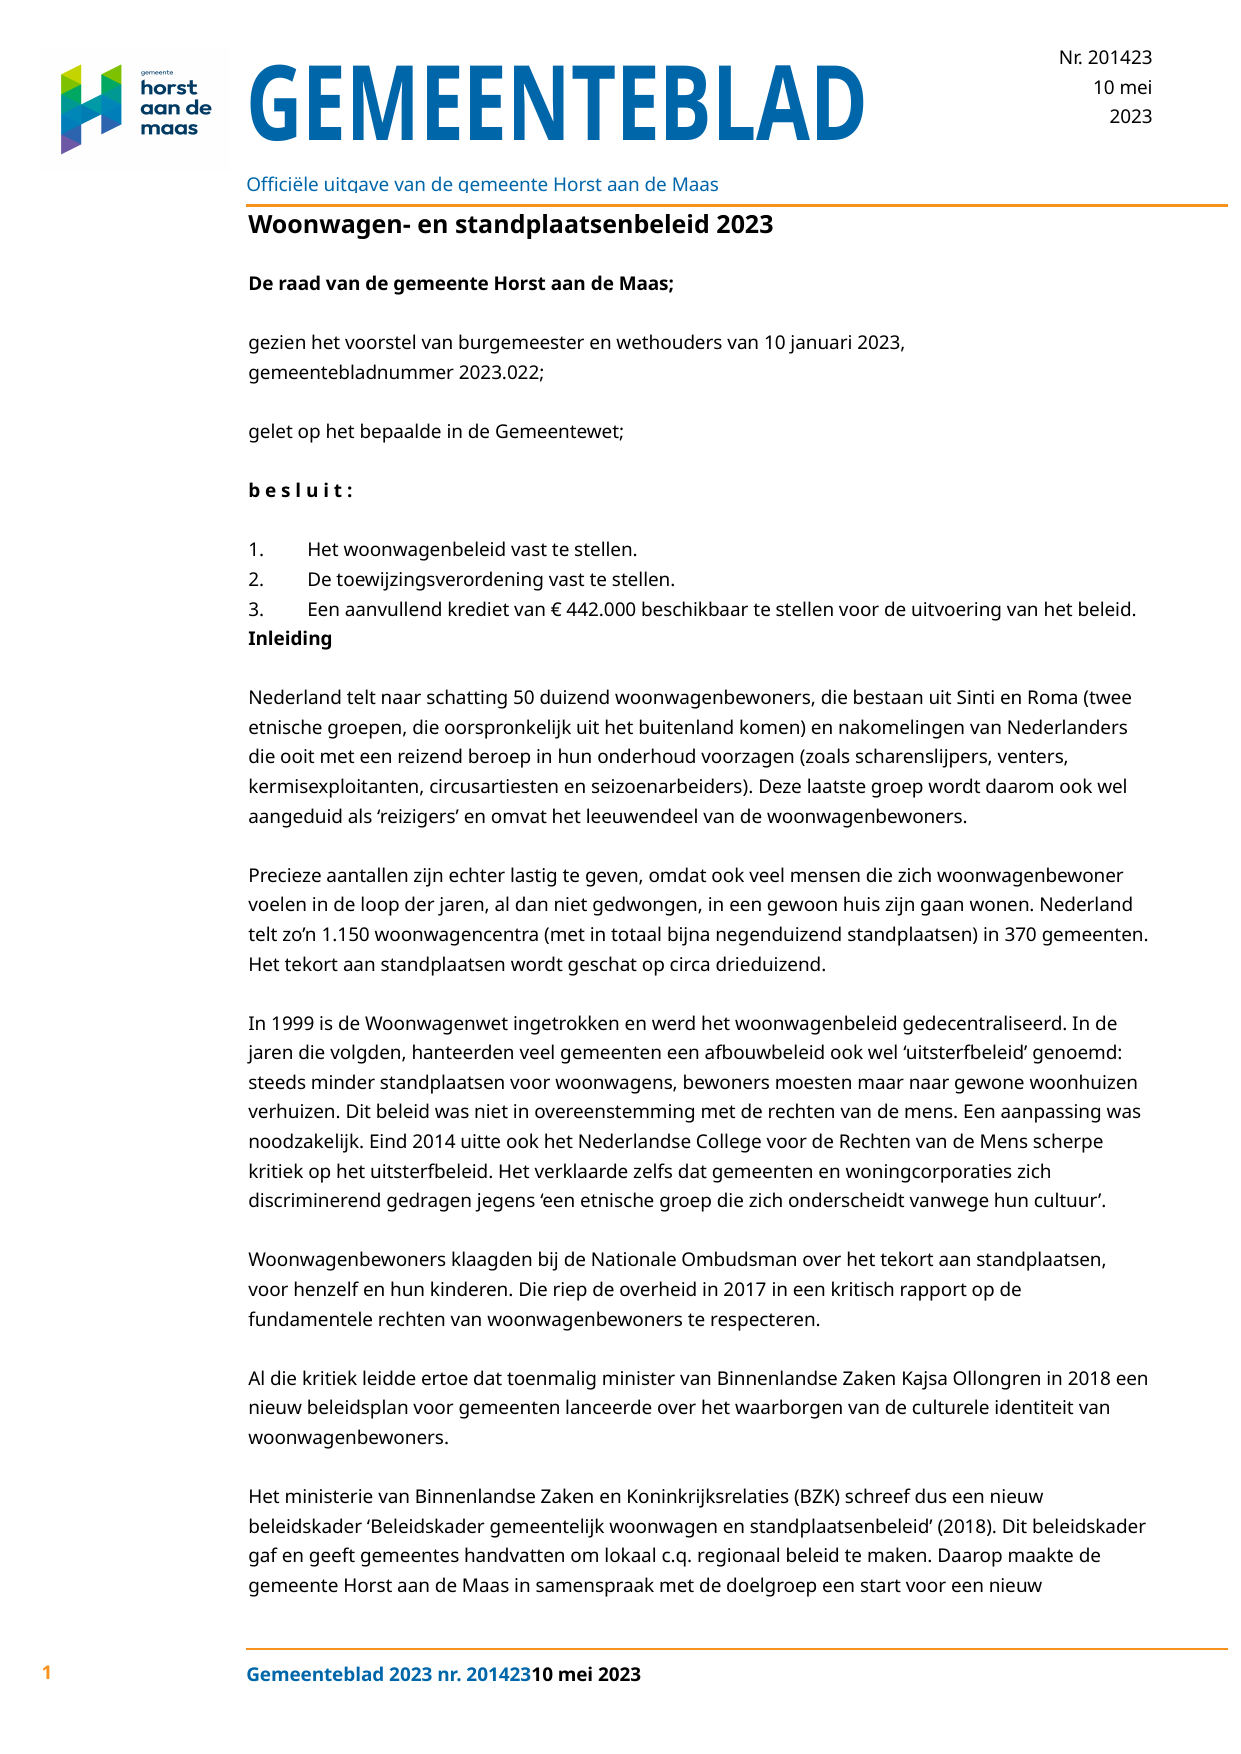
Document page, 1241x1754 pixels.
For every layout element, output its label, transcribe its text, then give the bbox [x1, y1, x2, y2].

text gemeentebladnummer 2023.022; [248, 359, 1152, 385]
text gezien het voorstel van burgemeester en wethouders van 10 januari 2023, [248, 329, 1152, 355]
text Het ministerie van Binnenlandse Zaken en Koninkrijksrelaties (BZK) schreef dus een nieuw beleidskader ‘Beleidskader gemeentelijk woonwagen en standplaatsenbeleid’ (2018). Dit beleidskader gaf en geeft gemeentes handvatten om lokaal c.q. regionaal beleid te maken. Daarop maakte de gemeente Horst aan de Maas in samenspraak met de doelgroep een start voor een nieuw [248, 1483, 1152, 1598]
text Precieze aantallen zijn echter lastig te geven, omdat ook veel mensen die zich woonwagenbewoner voelen in de loop der jaren, al dan niet gedwongen, in een gewoon huis zijn gaan wonen. Nederland telt zo’n 1.150 woonwagencentra (met in totaal bijna negenduizend standplaatsen) in 370 gemeenten. Het tekort aan standplaatsen wordt geschat op circa drieduizend. [248, 862, 1152, 976]
list Een aanvullend krediet van € 442.000 beschikbaar te stellen voor de uitvoering van het beleid. [248, 596, 1152, 621]
text Nederland telt naar schatting 50 duizend woonwagenbewoners, die bestaan uit Sinti en Roma (twee etnische groepen, die oorspronkelijk uit het buitenland komen) en nakomelingen van Nederlanders die ooit met een reizend beroep in hun onderhoud voorzagen (zoals scharenslijpers, venters, kermisexploitanten, circusartiesten en seizoenarbeiders). Deze laatste groep wordt daarom ook wel aangeduid als ‘reizigers’ en omvat het leeuwendeel van de woonwagenbewoners. [248, 684, 1152, 828]
text Woonwagenbewoners klaagden bij de Nationale Ombudsman over het tekort aan standplaatsen, voor henzelf en hun kinderen. Die riep de overheid in 2017 in een kritisch rapport op de fundamentele rechten van woonwagenbewoners te respecteren. [248, 1247, 1152, 1331]
text Inleiding [248, 625, 1152, 651]
text gelet op het bepaalde in de Gemeentewet; [248, 418, 1152, 444]
text In 1999 is de Woonwagenwet ingetrokken en werd het woonwagenbeleid gedecentraliseerd. In de jaren die volgden, hanteerden veel gemeenten een afbouwbeleid ook wel ‘uitsterfbeleid’ genoemd: steeds minder standplaatsen voor woonwagens, bewoners moesten maar naar gewone woonhuizen verhuizen. Dit beleid was niet in overeenstemming met de rechten van de mens. Een aanpassing was noodzakelijk. Eind 2014 uitte ook het Nederlandse College voor de Rechten van de Mens scherpe kritiek op het uitsterfbeleid. Het verklaarde zelfs dat gemeenten en woningcorporaties zich discriminerend gedragen jegens ‘een etnische groep die zich onderscheidt vanwege hun cultuur’. [248, 1010, 1152, 1213]
text De raad van de gemeente Horst aan de Maas; [248, 270, 1152, 296]
text b e s l u i t : [248, 477, 1152, 503]
picture [41, 47, 231, 172]
list Het woonwagenbeleid vast te stellen. [248, 537, 1152, 562]
text Woonwagen- en standplaatsenbeleid 2023 [248, 207, 1152, 241]
list De toewijzingsverordening vast te stellen. [248, 566, 1152, 592]
text Al die kritiek leidde ertoe dat toenmalig minister van Binnenlandse Zaken Kajsa Ollongren in 2018 een nieuw beleidsplan voor gemeenten lanceerde over het waarborgen van de culturele identiteit van woonwagenbewoners. [248, 1365, 1152, 1450]
